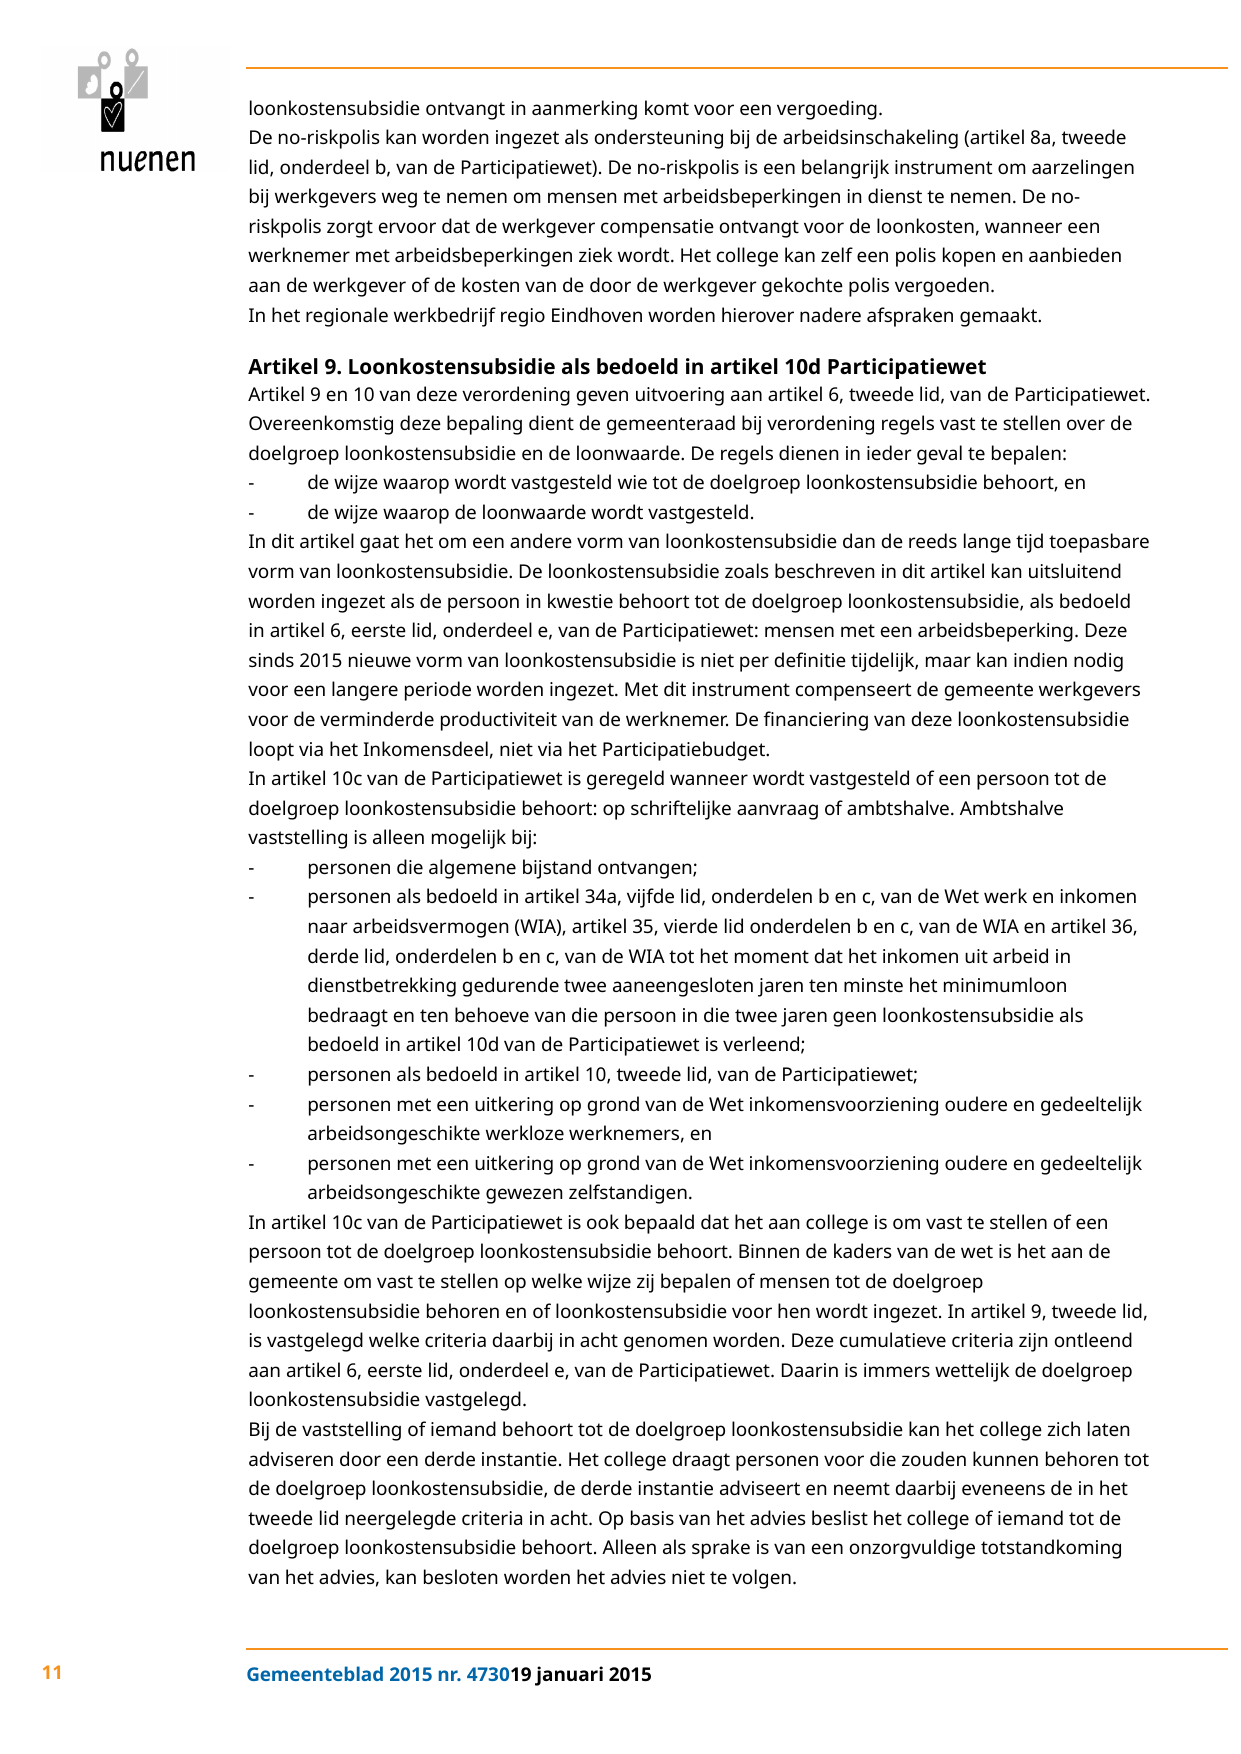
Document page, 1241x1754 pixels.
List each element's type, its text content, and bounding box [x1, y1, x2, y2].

list personen die algemene bijstand ontvangen; [248, 854, 1152, 880]
text In dit artikel gaat het om een andere vorm van loonkostensubsidie dan de reeds lange tijd toepasbare vorm van loonkostensubsidie. De loonkostensubsidie zoals beschreven in dit artikel kan uitsluitend worden ingezet als de persoon in kwestie behoort tot de doelgroep loonkostensubsidie, als bedoeld in artikel 6, eerste lid, onderdeel e, van de Participatiewet: mensen met een arbeidsbeperking. Deze sinds 2015 nieuwe vorm van loonkostensubsidie is niet per definitie tijdelijk, maar kan indien nodig voor een langere periode worden ingezet. Met dit instrument compenseert de gemeente werkgevers voor de verminderde productiviteit van de werknemer. De financiering van deze loonkostensubsidie loopt via het Inkomensdeel, niet via het Participatiebudget. [248, 529, 1152, 761]
list personen met een uitkering op grond van de Wet inkomensvoorziening oudere en gedeeltelijk arbeidsongeschikte gewezen zelfstandigen. [248, 1150, 1152, 1205]
list de wijze waarop de loonwaarde wordt vastgesteld. [248, 499, 1152, 525]
text In artikel 10c van de Participatiewet is geregeld wanneer wordt vastgesteld of een persoon tot de doelgroep loonkostensubsidie behoort: op schriftelijke aanvraag of ambtshalve. Ambtshalve vaststelling is alleen mogelijk bij: [248, 765, 1152, 850]
list personen met een uitkering op grond van de Wet inkomensvoorziening oudere en gedeeltelijk arbeidsongeschikte werkloze werknemers, en [248, 1091, 1152, 1146]
text De no-riskpolis kan worden ingezet als ondersteuning bij de arbeidsinschakeling (artikel 8a, tweede lid, onderdeel b, van de Participatiewet). De no-riskpolis is een belangrijk instrument om aarzelingen bij werkgevers weg te nemen om mensen met arbeidsbeperkingen in dienst te nemen. De no-riskpolis zorgt ervoor dat de werkgever compensatie ontvangt voor de loonkosten, wanneer een werknemer met arbeidsbeperkingen ziek wordt. Het college kan zelf een polis kopen en aanbieden aan de werkgever of de kosten van de door de werkgever gekochte polis vergoeden. [248, 124, 1152, 298]
picture [41, 47, 231, 172]
text In het regionale werkbedrijf regio Eindhoven worden hierover nadere afspraken gemaakt. [248, 302, 1152, 328]
text Artikel 9. Loonkostensubsidie als bedoeld in artikel 10d Participatiewet [248, 352, 1152, 381]
text Bij de vaststelling of iemand behoort tot de doelgroep loonkostensubsidie kan het college zich laten adviseren door een derde instantie. Het college draagt personen voor die zouden kunnen behoren tot de doelgroep loonkostensubsidie, de derde instantie adviseert en neemt daarbij eveneens de in het tweede lid neergelegde criteria in acht. Op basis van het advies beslist het college of iemand tot de doelgroep loonkostensubsidie behoort. Alleen als sprake is van een onzorgvuldige totstandkoming van het advies, kan besloten worden het advies niet te volgen. [248, 1416, 1152, 1590]
list personen als bedoeld in artikel 10, tweede lid, van de Participatiewet; [248, 1061, 1152, 1087]
text loonkostensubsidie ontvangt in aanmerking komt voor een vergoeding. [248, 95, 1152, 121]
list personen als bedoeld in artikel 34a, vijfde lid, onderdelen b en c, van de Wet werk en inkomen naar arbeidsvermogen (WIA), artikel 35, vierde lid onderdelen b en c, van de WIA en artikel 36, derde lid, onderdelen b en c, van de WIA tot het moment dat het inkomen uit arbeid in dienstbetrekking gedurende twee aaneengesloten jaren ten minste het minimumloon bedraagt en ten behoeve van die persoon in die twee jaren geen loonkostensubsidie als bedoeld in artikel 10d van de Participatiewet is verleend; [248, 884, 1152, 1057]
list de wijze waarop wordt vastgesteld wie tot de doelgroep loonkostensubsidie behoort, en [248, 469, 1152, 495]
text In artikel 10c van de Participatiewet is ook bepaald dat het aan college is om vast te stellen of een persoon tot de doelgroep loonkostensubsidie behoort. Binnen de kaders van de wet is het aan de gemeente om vast te stellen op welke wijze zij bepalen of mensen tot de doelgroep loonkostensubsidie behoren en of loonkostensubsidie voor hen wordt ingezet. In artikel 9, tweede lid, is vastgelegd welke criteria daarbij in acht genomen worden. Deze cumulatieve criteria zijn ontleend aan artikel 6, eerste lid, onderdeel e, van de Participatiewet. Daarin is immers wettelijk de doelgroep loonkostensubsidie vastgelegd. [248, 1209, 1152, 1412]
text Artikel 9 en 10 van deze verordening geven uitvoering aan artikel 6, tweede lid, van de Participatiewet. Overeenkomstig deze bepaling dient de gemeenteraad bij verordening regels vast te stellen over de doelgroep loonkostensubsidie en de loonwaarde. De regels dienen in ieder geval te bepalen: [248, 381, 1152, 466]
